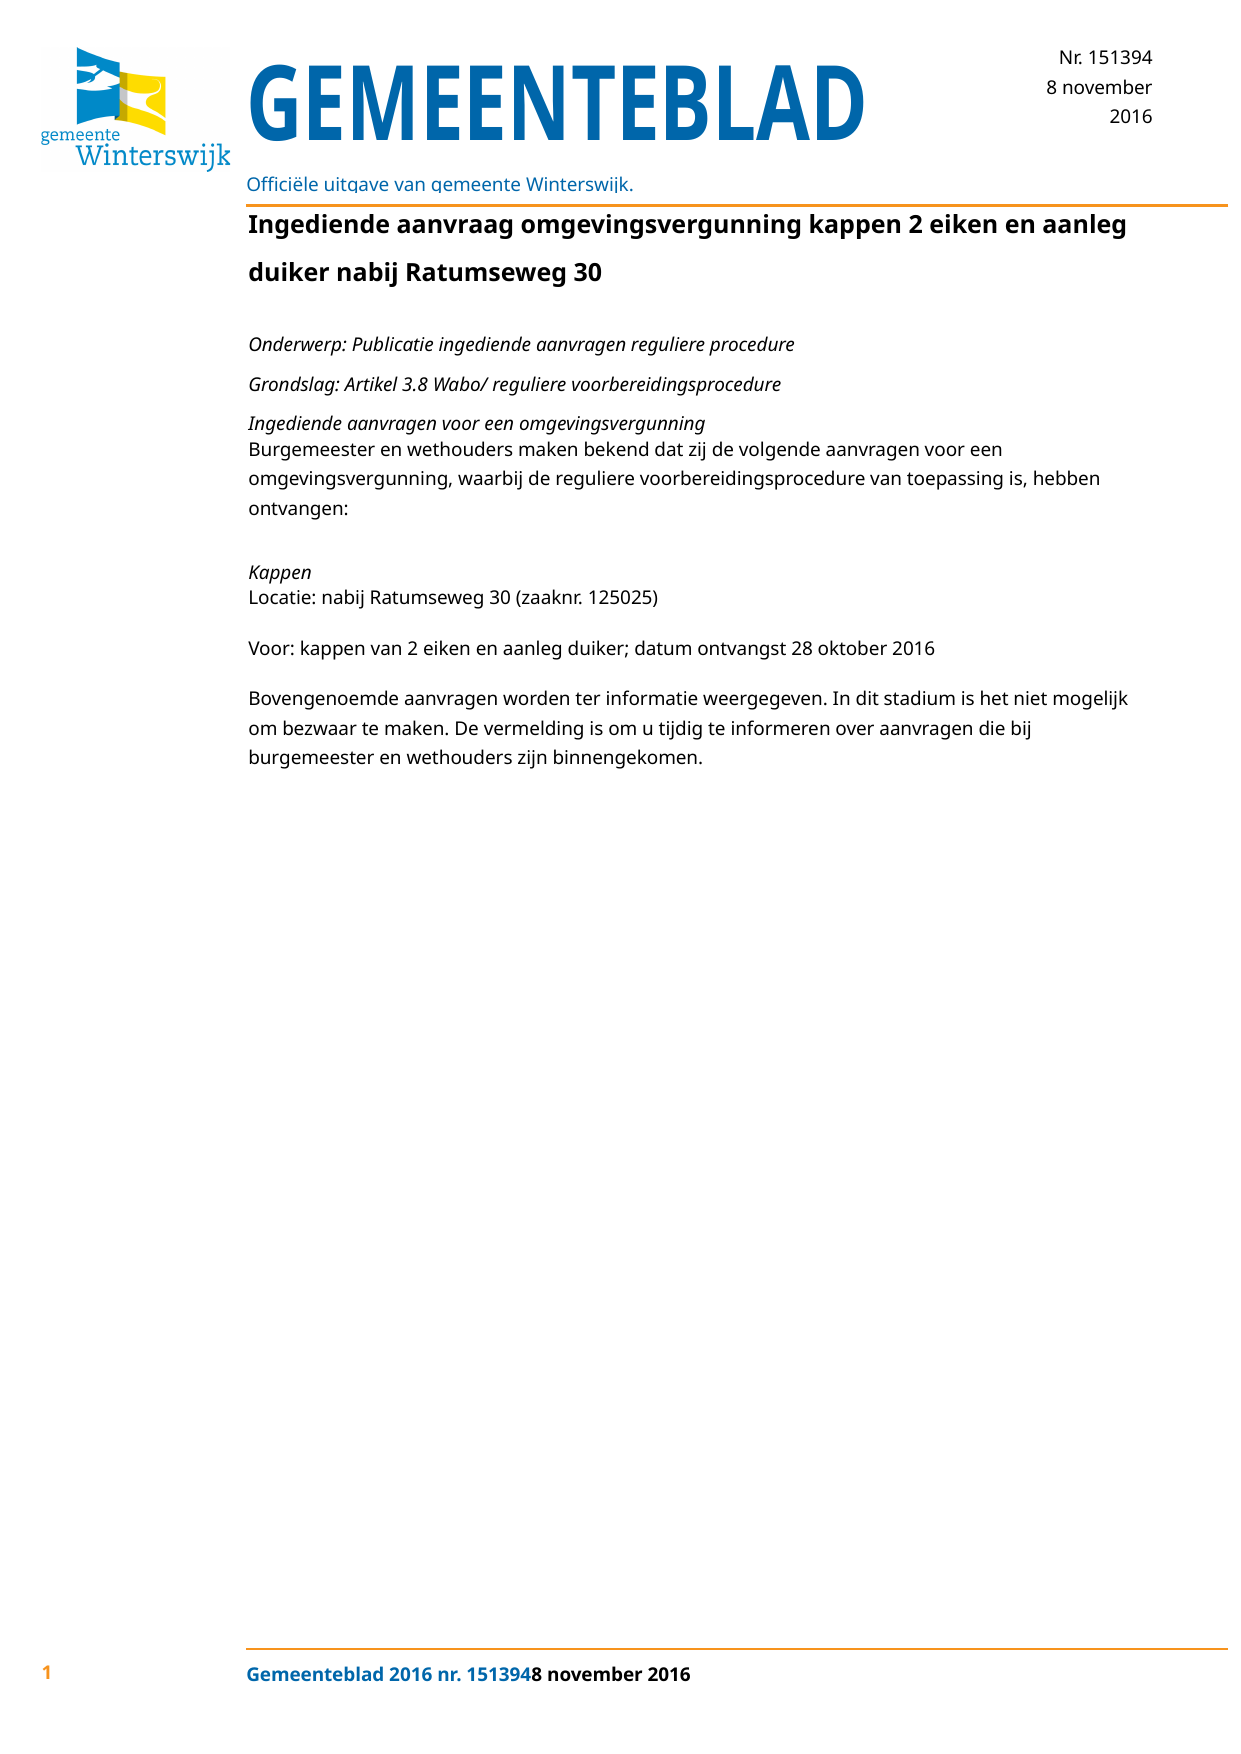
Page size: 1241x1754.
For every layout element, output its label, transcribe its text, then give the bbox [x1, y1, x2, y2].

text Burgemeester en wethouders maken bekend dat zij de volgende aanvragen voor een omgevingsvergunning, waarbij de reguliere voorbereidingsprocedure van toepassing is, hebben ontvangen: [248, 436, 1152, 521]
picture [41, 47, 231, 172]
text Ingediende aanvragen voor een omgevingsvergunning [248, 410, 1152, 436]
text Bovengenoemde aanvragen worden ter informatie weergegeven. In dit stadium is het niet mogelijk om bezwaar te maken. De vermelding is om u tijdig te informeren over aanvragen die bij burgemeester en wethouders zijn binnengekomen. [248, 685, 1152, 770]
text Voor: kappen van 2 eiken en aanleg duiker; datum ontvangst 28 oktober 2016 [248, 635, 1152, 661]
picture [225, 153, 231, 162]
text Grondslag: Artikel 3.8 Wabo/ reguliere voorbereidingsprocedure [248, 371, 1152, 396]
text Ingediende aanvraag omgevingsvergunning kappen 2 eiken en aanleg duiker nabij Ratumseweg 30 [248, 207, 1152, 288]
text Onderwerp: Publicatie ingediende aanvragen reguliere procedure [248, 331, 1152, 357]
text Locatie: nabij Ratumseweg 30 (zaaknr. 125025) [248, 584, 1152, 610]
text Kappen [248, 559, 1152, 584]
